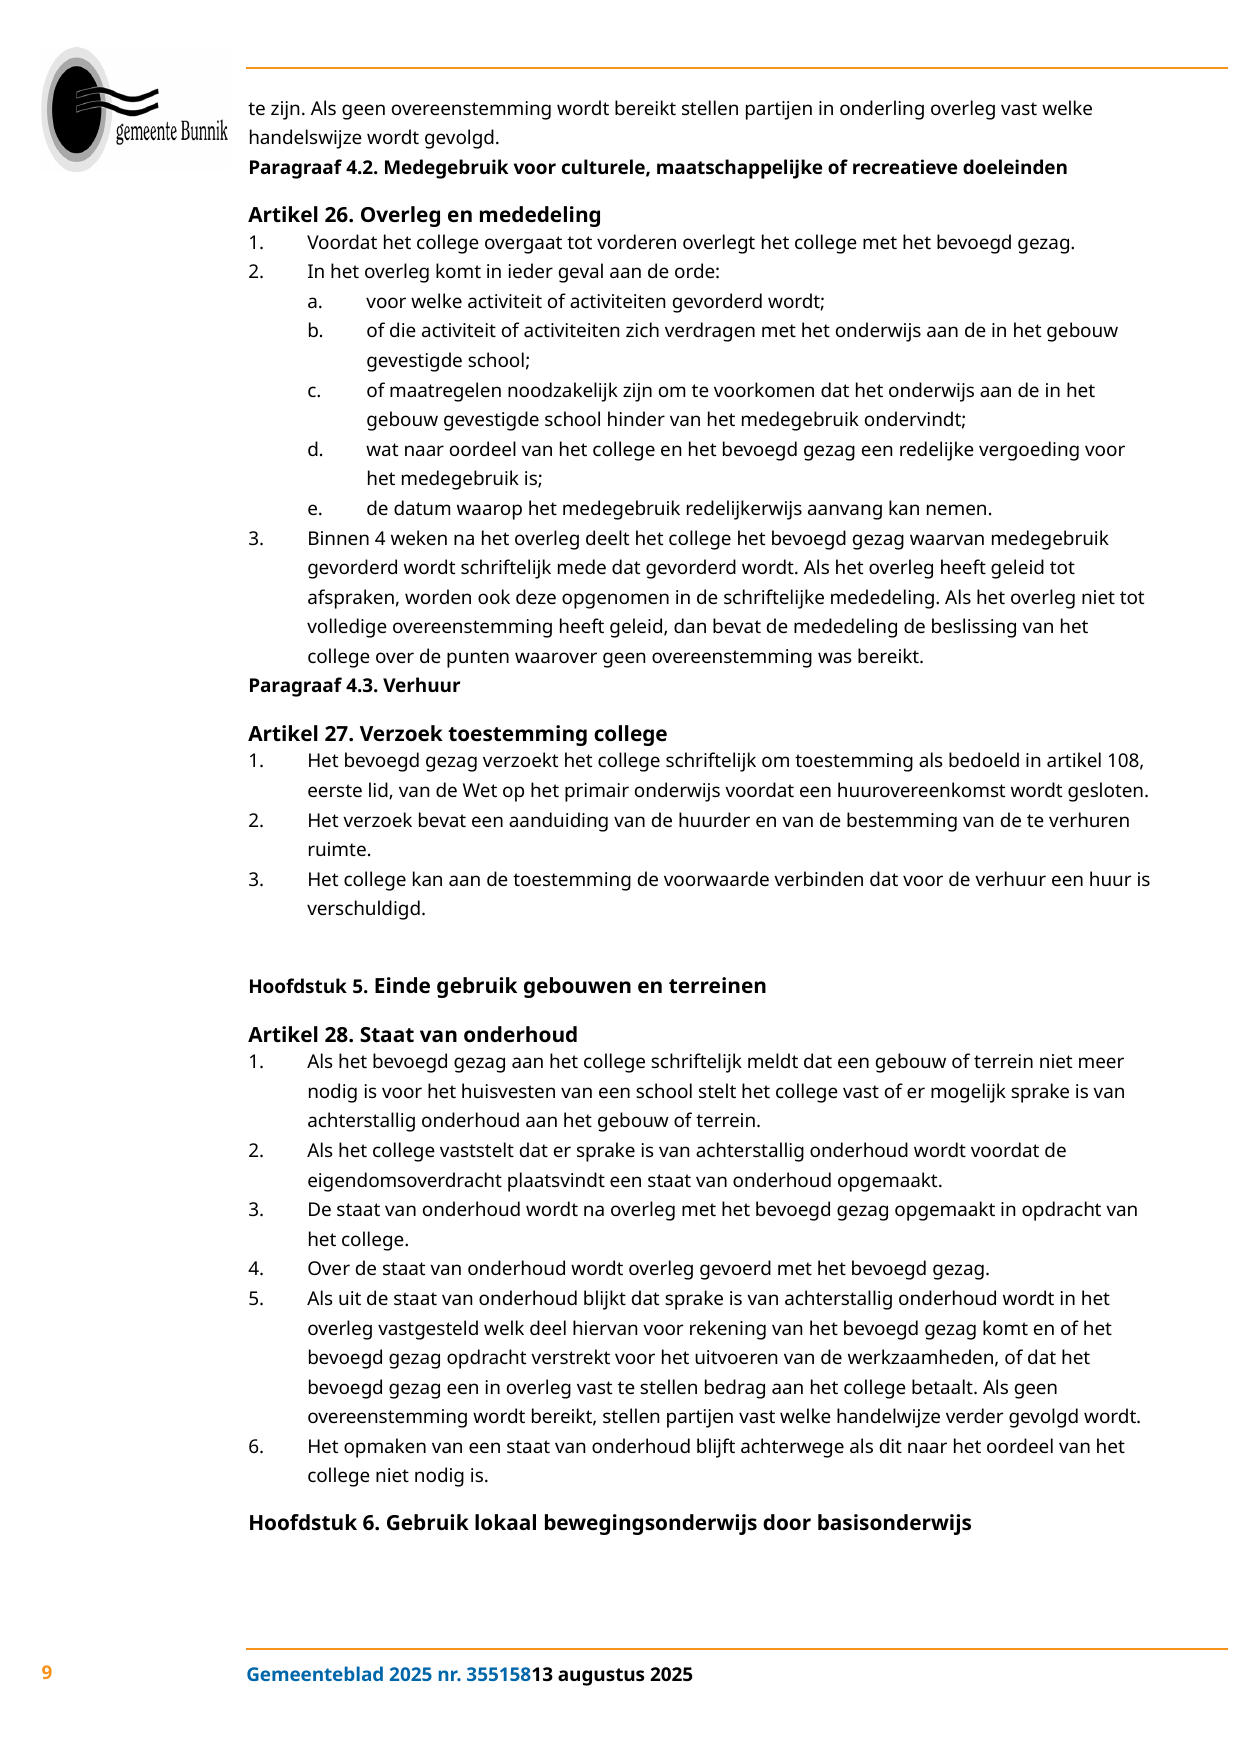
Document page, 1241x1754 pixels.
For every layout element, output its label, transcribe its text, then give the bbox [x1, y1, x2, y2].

list Binnen 4 weken na het overleg deelt het college het bevoegd gezag waarvan medegebruik gevorderd wordt schriftelijk mede dat gevorderd wordt. Als het overleg heeft geleid tot afspraken, worden ook deze opgenomen in de schriftelijke mededeling. Als het overleg niet tot volledige overeenstemming heeft geleid, dan bevat de mededeling de beslissing van het college over de punten waarover geen overeenstemming was bereikt. [248, 525, 1152, 669]
list voor welke activiteit of activiteiten gevorderd wordt; [307, 288, 1152, 314]
text Hoofdstuk 5. Einde gebruik gebouwen en terreinen [248, 971, 1152, 999]
list de datum waarop het medegebruik redelijkerwijs aanvang kan nemen. [307, 495, 1152, 521]
list Het college kan aan de toestemming de voorwaarde verbinden dat voor de verhuur een huur is verschuldigd. [248, 866, 1152, 921]
picture [41, 47, 231, 172]
text Artikel 27. Verzoek toestemming college [248, 719, 1152, 748]
text Paragraaf 4.2. Medegebruik voor culturele, maatschappelijke of recreatieve doeleinden [248, 154, 1152, 180]
list of maatregelen noodzakelijk zijn om te voorkomen dat het onderwijs aan de in het gebouw gevestigde school hinder van het medegebruik ondervindt; [307, 377, 1152, 432]
text Artikel 28. Staat van onderhoud [248, 1020, 1152, 1048]
text te zijn. Als geen overeenstemming wordt bereikt stellen partijen in onderling overleg vast welke handelswijze wordt gevolgd. [248, 95, 1152, 150]
list Als het bevoegd gezag aan het college schriftelijk meldt dat een gebouw of terrein niet meer nodig is voor het huisvesten van een school stelt het college vast of er mogelijk sprake is van achterstallig onderhoud aan het gebouw of terrein. [248, 1048, 1152, 1133]
list of die activiteit of activiteiten zich verdragen met het onderwijs aan de in het gebouw gevestigde school; [307, 318, 1152, 373]
text Hoofdstuk 6. Gebruik lokaal bewegingsonderwijs door basisonderwijs [248, 1508, 1152, 1537]
list Het verzoek bevat een aanduiding van de huurder en van de bestemming van de te verhuren ruimte. [248, 807, 1152, 862]
list Het opmaken van een staat van onderhoud blijft achterwege als dit naar het oordeel van het college niet nodig is. [248, 1433, 1152, 1488]
list Als het college vaststelt dat er sprake is van achterstallig onderhoud wordt voordat de eigendomsoverdracht plaatsvindt een staat van onderhoud opgemaakt. [248, 1137, 1152, 1193]
text Artikel 26. Overleg en mededeling [248, 201, 1152, 229]
list Als uit de staat van onderhoud blijkt dat sprake is van achterstallig onderhoud wordt in het overleg vastgesteld welk deel hiervan voor rekening van het bevoegd gezag komt en of het bevoegd gezag opdracht verstrekt voor het uitvoeren van de werkzaamheden, of dat het bevoegd gezag een in overleg vast te stellen bedrag aan het college betaalt. Als geen overeenstemming wordt bereikt, stellen partijen vast welke handelwijze verder gevolgd wordt. [248, 1285, 1152, 1429]
list Het bevoegd gezag verzoekt het college schriftelijk om toestemming als bedoeld in artikel 108, eerste lid, van de Wet op het primair onderwijs voordat een huurovereenkomst wordt gesloten. [248, 748, 1152, 803]
list Over de staat van onderhoud wordt overleg gevoerd met het bevoegd gezag. [248, 1256, 1152, 1281]
list In het overleg komt in ieder geval aan de orde: [248, 258, 1152, 284]
text Paragraaf 4.3. Verhuur [248, 673, 1152, 698]
list Voordat het college overgaat tot vorderen overlegt het college met het bevoegd gezag. [248, 229, 1152, 255]
list De staat van onderhoud wordt na overleg met het bevoegd gezag opgemaakt in opdracht van het college. [248, 1196, 1152, 1252]
list wat naar oordeel van het college en het bevoegd gezag een redelijke vergoeding voor het medegebruik is; [307, 436, 1152, 491]
